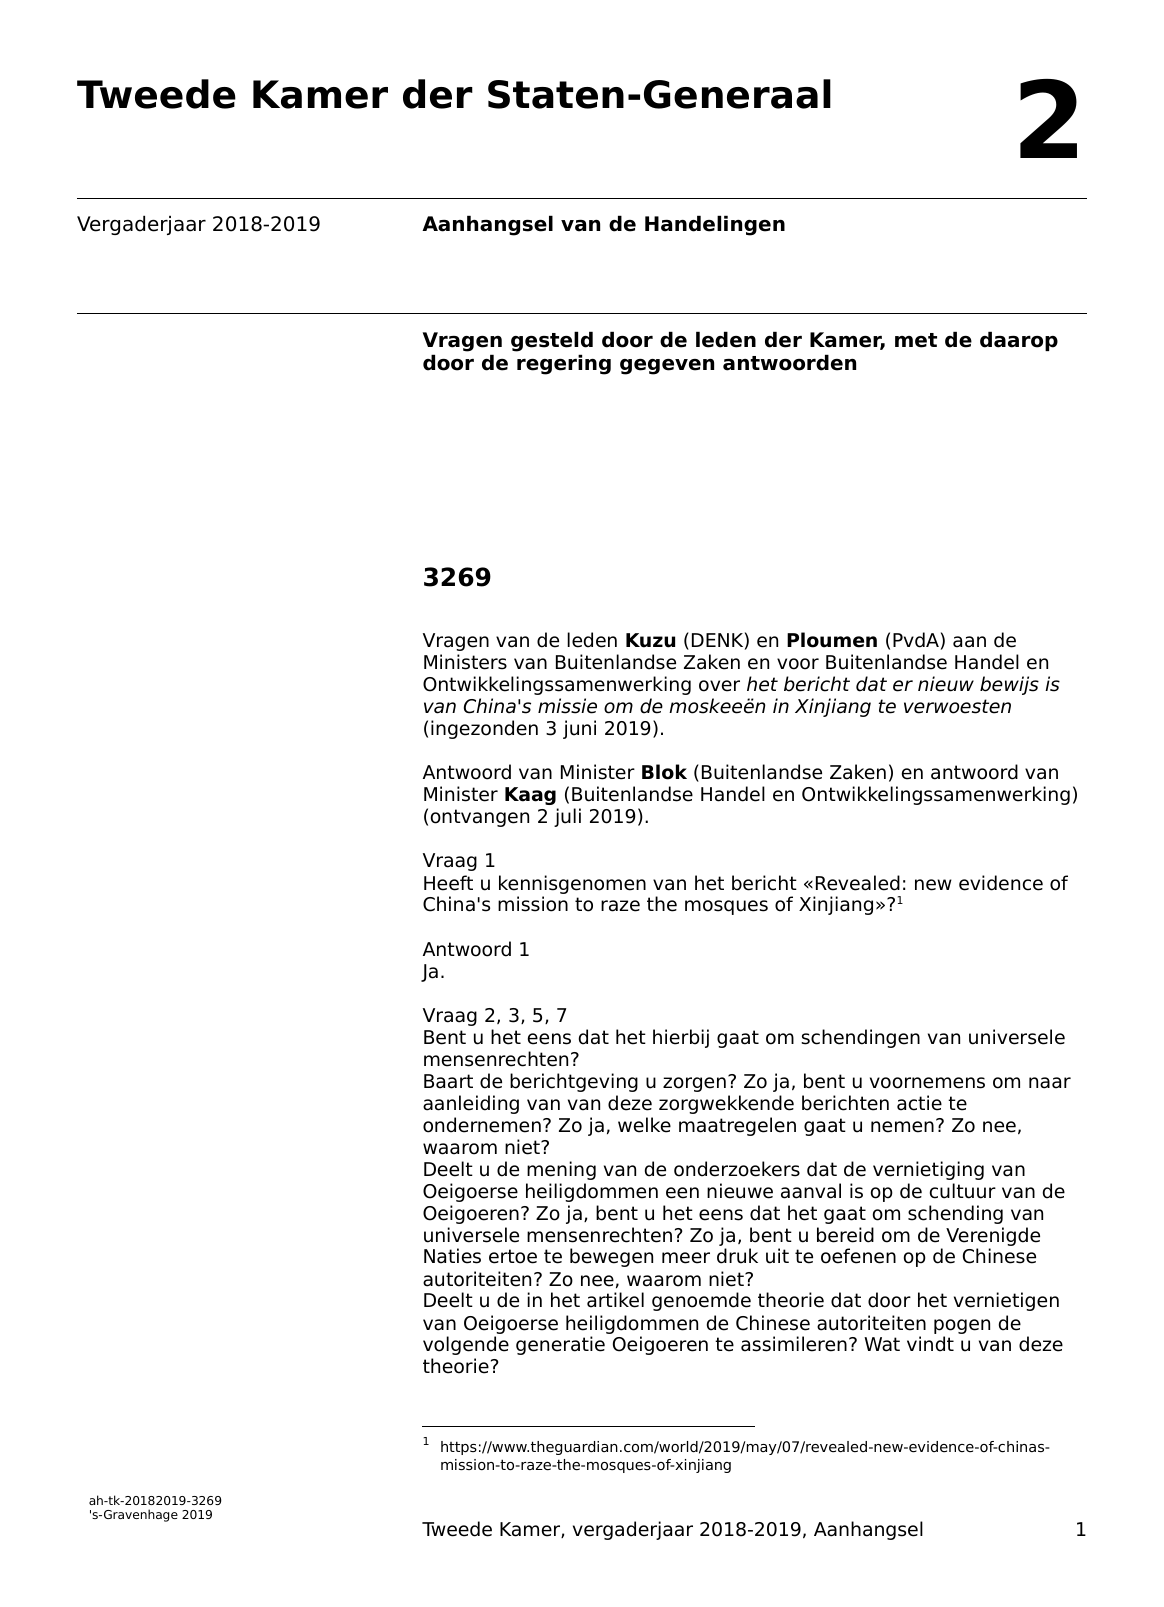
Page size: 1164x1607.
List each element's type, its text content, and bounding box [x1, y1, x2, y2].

text 's-Gravenhage 2019 [88, 1508, 323, 1522]
text Bent u het eens dat het hierbij gaat om schendingen van universele mensenrechten? [422, 1027, 1087, 1071]
text Antwoord 1 [422, 938, 1087, 961]
text ah-tk-20182019-3269 [88, 1494, 323, 1508]
text Deelt u de in het artikel genoemde theorie dat door het vernietigen van Oeigoerse heiligdommen de Chinese autoriteiten pogen de volgende generatie Oeigoeren te assimileren? Wat vindt u van deze theorie? [422, 1290, 1087, 1378]
text Baart de berichtgeving u zorgen? Zo ja, bent u voornemens om naar aanleiding van van deze zorgwekkende berichten actie te ondernemen? Zo ja, welke maatregelen gaat u nemen? Zo nee, waarom niet? [422, 1071, 1087, 1158]
text Ja. [422, 961, 1087, 982]
text Antwoord van Minister Blok (Buitenlandse Zaken) en antwoord van Minister Kaag (Buitenlandse Handel en Ontwikkelingssamenwerking) (ontvangen 2 juli 2019). [422, 762, 1087, 828]
table_cell Vragen gesteld door de leden der Kamer, met de daarop door de regering gegeven antwoorden [422, 314, 1087, 375]
table_cell Vergaderjaar 2018-2019 [77, 199, 422, 313]
text https://www.theguardian.com/world/2019/may/07/revealed-new-evidence-of-chinas-mission-to-raze-the-mosques-of-xinjiang [422, 1435, 1087, 1474]
table_header 2 [886, 59, 1087, 198]
text Deelt u de mening van de onderzoekers dat de vernietiging van Oeigoerse heiligdommen een nieuwe aanval is op de cultuur van de Oeigoeren? Zo ja, bent u het eens dat het gaat om schending van universele mensenrechten? Zo ja, bent u bereid om de Verenigde Naties ertoe te bewegen meer druk uit te oefenen op de Chinese autoriteiten? Zo nee, waarom niet? [422, 1158, 1087, 1290]
text Vraag 2, 3, 5, 7 [422, 1005, 1087, 1027]
table_cell Aanhangsel van de Handelingen [422, 199, 1087, 313]
text Heeft u kennisgenomen van het bericht «Revealed: new evidence of China's mission to raze the mosques of Xinjiang»? [422, 872, 1087, 916]
table_cell [77, 314, 422, 375]
table_header Tweede Kamer der Staten-Generaal [77, 59, 886, 198]
text Vragen van de leden Kuzu (DENK) en Ploumen (PvdA) aan de Ministers van Buitenlandse Zaken en voor Buitenlandse Handel en Ontwikkelingssamenwerking over het bericht dat er nieuw bewijs is van China's missie om de moskeeën in Xinjiang te verwoesten (ingezonden 3 juni 2019). [422, 630, 1087, 740]
text 3269 [422, 563, 1087, 592]
text Vraag 1 [422, 850, 1087, 872]
